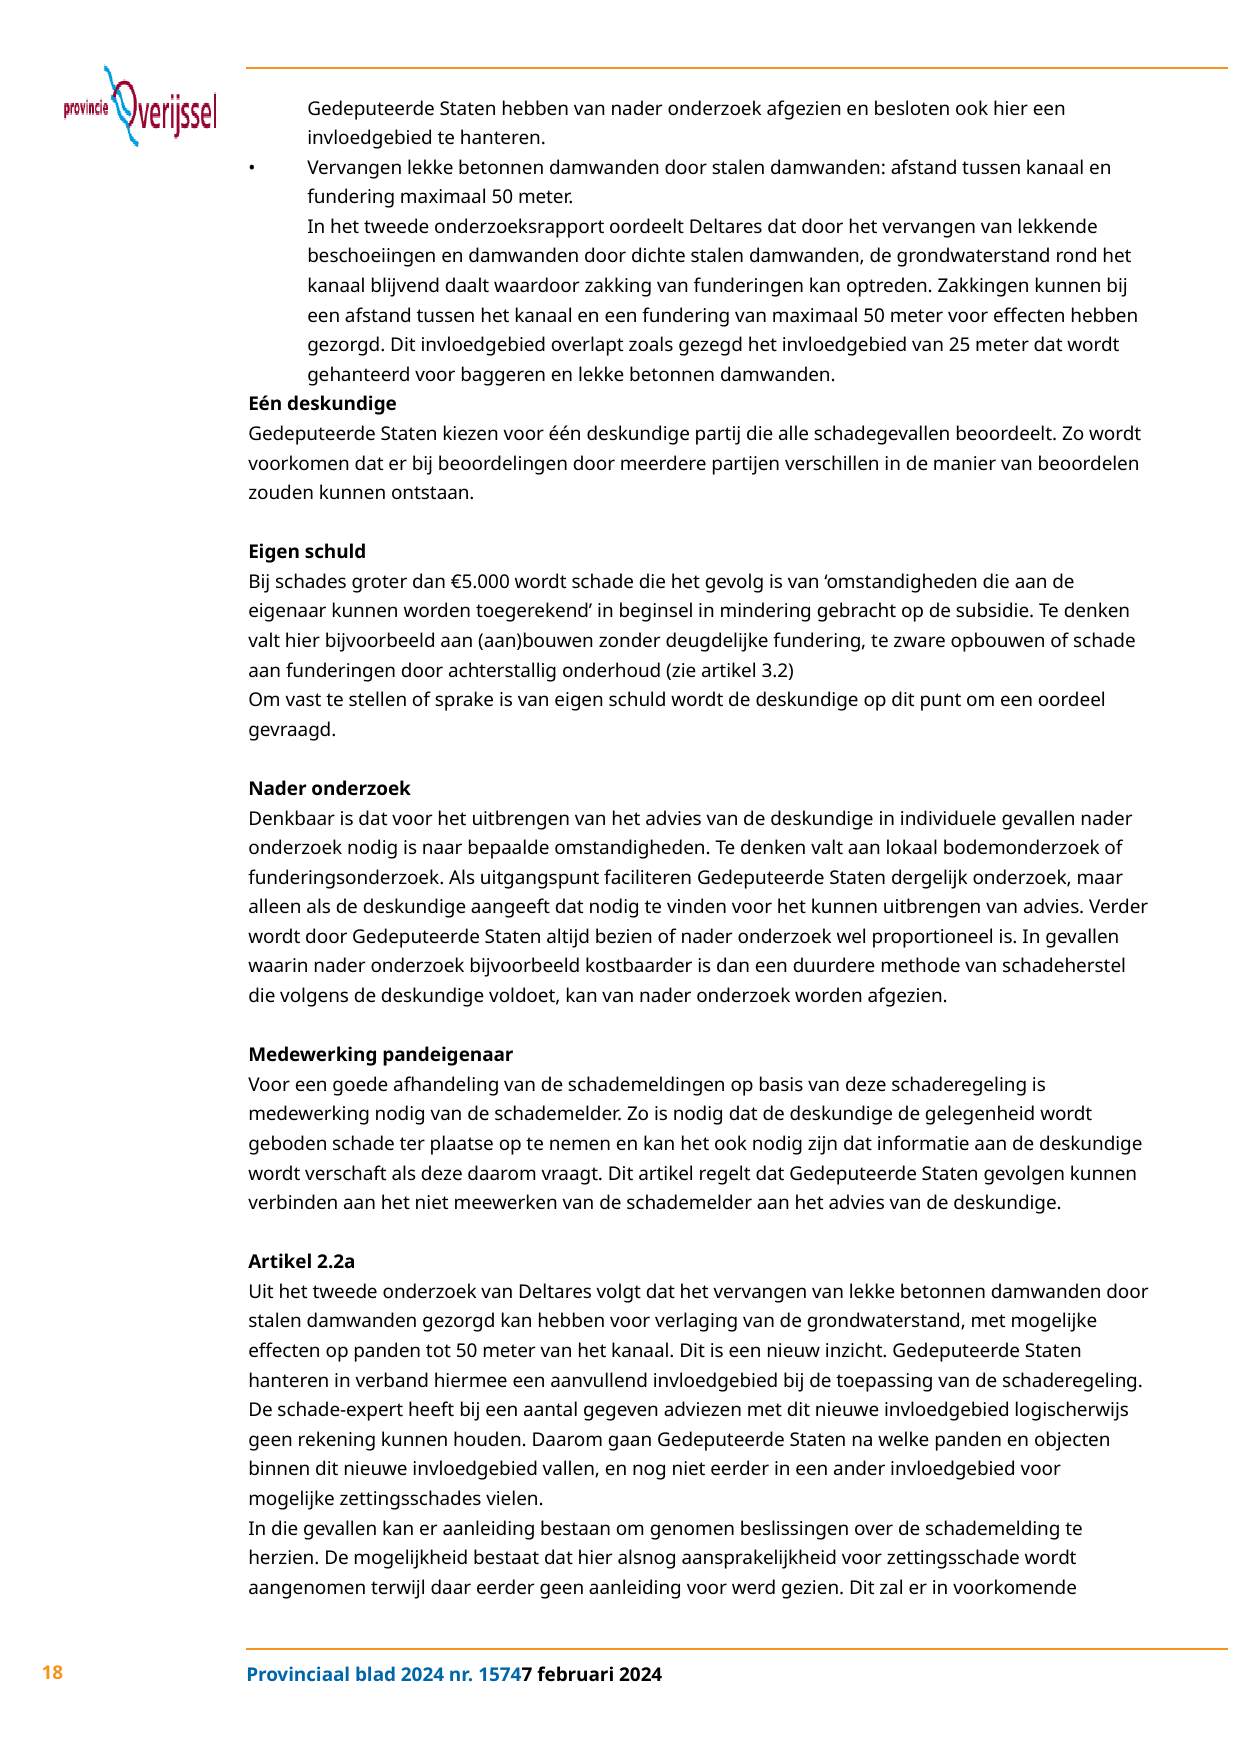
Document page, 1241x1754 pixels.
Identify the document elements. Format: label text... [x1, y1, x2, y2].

text Eén deskundige [248, 391, 1152, 416]
text Eigen schuld [248, 538, 1152, 564]
text Bij schades groter dan €5.000 wordt schade die het gevolg is van ‘omstandigheden die aan de eigenaar kunnen worden toegerekend’ in beginsel in mindering gebracht op de subsidie. Te denken valt hier bijvoorbeeld aan (aan)bouwen zonder deugdelijke fundering, te zware opbouwen of schade aan funderingen door achterstallig onderhoud (zie artikel 3.2) [248, 568, 1152, 683]
text Nader onderzoek [248, 775, 1152, 801]
list Vervangen lekke betonnen damwanden door stalen damwanden: afstand tussen kanaal en fundering maximaal 50 meter. [248, 154, 1152, 209]
text Voor een goede afhandeling van de schademeldingen op basis van deze schaderegeling is medewerking nodig van de schademelder. Zo is nodig dat de deskundige de gelegenheid wordt geboden schade ter plaatse op te nemen en kan het ook nodig zijn dat informatie aan de deskundige wordt verschaft als deze daarom vraagt. Dit artikel regelt dat Gedeputeerde Staten gevolgen kunnen verbinden aan het niet meewerken van de schademelder aan het advies van de deskundige. [248, 1071, 1152, 1215]
list Gedeputeerde Staten hebben van nader onderzoek afgezien en besloten ook hier een invloedgebied te hanteren. [248, 95, 1152, 150]
text In die gevallen kan er aanleiding bestaan om genomen beslissingen over de schademelding te herzien. De mogelijkheid bestaat dat hier alsnog aansprakelijkheid voor zettingsschade wordt aangenomen terwijl daar eerder geen aanleiding voor werd gezien. Dit zal er in voorkomende [248, 1515, 1152, 1600]
text Om vast te stellen of sprake is van eigen schuld wordt de deskundige op dit punt om een oordeel gevraagd. [248, 686, 1152, 742]
text Denkbaar is dat voor het uitbrengen van het advies van de deskundige in individuele gevallen nader onderzoek nodig is naar bepaalde omstandigheden. Te denken valt aan lokaal bodemonderzoek of funderingsonderzoek. Als uitgangspunt faciliteren Gedeputeerde Staten dergelijk onderzoek, maar alleen als de deskundige aangeeft dat nodig te vinden voor het kunnen uitbrengen van advies. Verder wordt door Gedeputeerde Staten altijd bezien of nader onderzoek wel proportioneel is. In gevallen waarin nader onderzoek bijvoorbeeld kostbaarder is dan een duurdere methode van schadeherstel die volgens de deskundige voldoet, kan van nader onderzoek worden afgezien. [248, 805, 1152, 1008]
picture [41, 47, 231, 172]
text Medewerking pandeigenaar [248, 1041, 1152, 1067]
list In het tweede onderzoeksrapport oordeelt Deltares dat door het vervangen van lekkende beschoeiingen en damwanden door dichte stalen damwanden, de grondwaterstand rond het kanaal blijvend daalt waardoor zakking van funderingen kan optreden. Zakkingen kunnen bij een afstand tussen het kanaal en een fundering van maximaal 50 meter voor effecten hebben gezorgd. Dit invloedgebied overlapt zoals gezegd het invloedgebied van 25 meter dat wordt gehanteerd voor baggeren en lekke betonnen damwanden. [248, 213, 1152, 387]
text Artikel 2.2a [248, 1248, 1152, 1274]
text Gedeputeerde Staten kiezen voor één deskundige partij die alle schadegevallen beoordeelt. Zo wordt voorkomen dat er bij beoordelingen door meerdere partijen verschillen in de manier van beoordelen zouden kunnen ontstaan. [248, 420, 1152, 505]
text Uit het tweede onderzoek van Deltares volgt dat het vervangen van lekke betonnen damwanden door stalen damwanden gezorgd kan hebben voor verlaging van de grondwaterstand, met mogelijke effecten op panden tot 50 meter van het kanaal. Dit is een nieuw inzicht. Gedeputeerde Staten hanteren in verband hiermee een aanvullend invloedgebied bij de toepassing van de schaderegeling. De schade-expert heeft bij een aantal gegeven adviezen met dit nieuwe invloedgebied logischerwijs geen rekening kunnen houden. Daarom gaan Gedeputeerde Staten na welke panden en objecten binnen dit nieuwe invloedgebied vallen, en nog niet eerder in een ander invloedgebied voor mogelijke zettingsschades vielen. [248, 1278, 1152, 1511]
